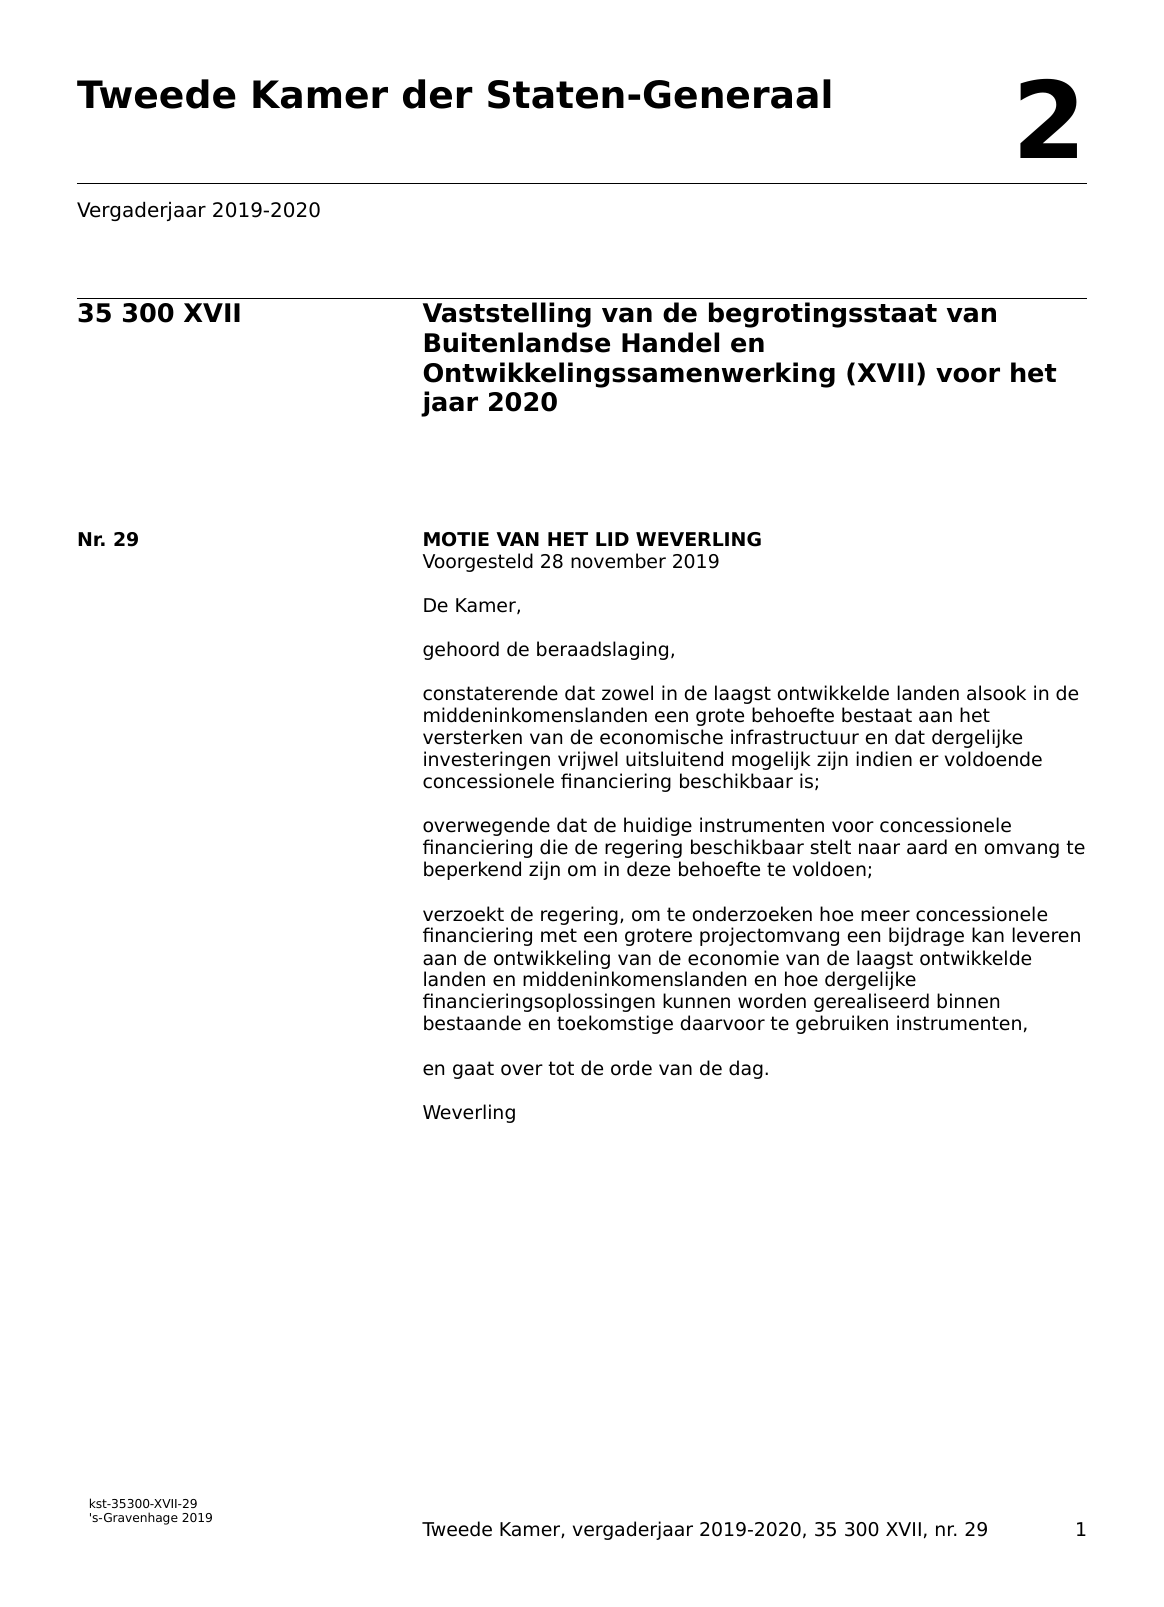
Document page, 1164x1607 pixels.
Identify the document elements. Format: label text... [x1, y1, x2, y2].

text gehoord de beraadslaging, [422, 639, 1087, 661]
text overwegende dat de huidige instrumenten voor concessionele financiering die de regering beschikbaar stelt naar aard en omvang te beperkend zijn om in deze behoefte te voldoen; [422, 815, 1087, 881]
text en gaat over tot de orde van de dag. [422, 1057, 1087, 1079]
table_cell Vergaderjaar 2019-2020 [77, 184, 1087, 298]
subtitle Nr. 29 MOTIE VAN HET LID WEVERLING [77, 529, 1087, 551]
text 's-Gravenhage 2019 [88, 1511, 323, 1525]
text Voorgesteld 28 november 2019 [422, 551, 1087, 573]
subtitle 35 300 XVII Vaststelling van de begrotingsstaat van Buitenlandse Handel en Ontwikkelingssamenwerking (XVII) voor het jaar 2020 [77, 299, 1087, 418]
table_header 2 [886, 59, 1087, 183]
text verzoekt de regering, om te onderzoeken hoe meer concessionele financiering met een grotere projectomvang een bijdrage kan leveren aan de ontwikkeling van de economie van de laagst ontwikkelde landen en middeninkomenslanden en hoe dergelijke financieringsoplossingen kunnen worden gerealiseerd binnen bestaande en toekomstige daarvoor te gebruiken instrumenten, [422, 903, 1087, 1035]
text De Kamer, [422, 595, 1087, 617]
text kst-35300-XVII-29 [88, 1497, 323, 1511]
text constaterende dat zowel in de laagst ontwikkelde landen alsook in de middeninkomenslanden een grote behoefte bestaat aan het versterken van de economische infrastructuur en dat dergelijke investeringen vrijwel uitsluitend mogelijk zijn indien er voldoende concessionele financiering beschikbaar is; [422, 683, 1087, 793]
table_header Tweede Kamer der Staten-Generaal [77, 59, 886, 183]
text Weverling [422, 1102, 1087, 1124]
